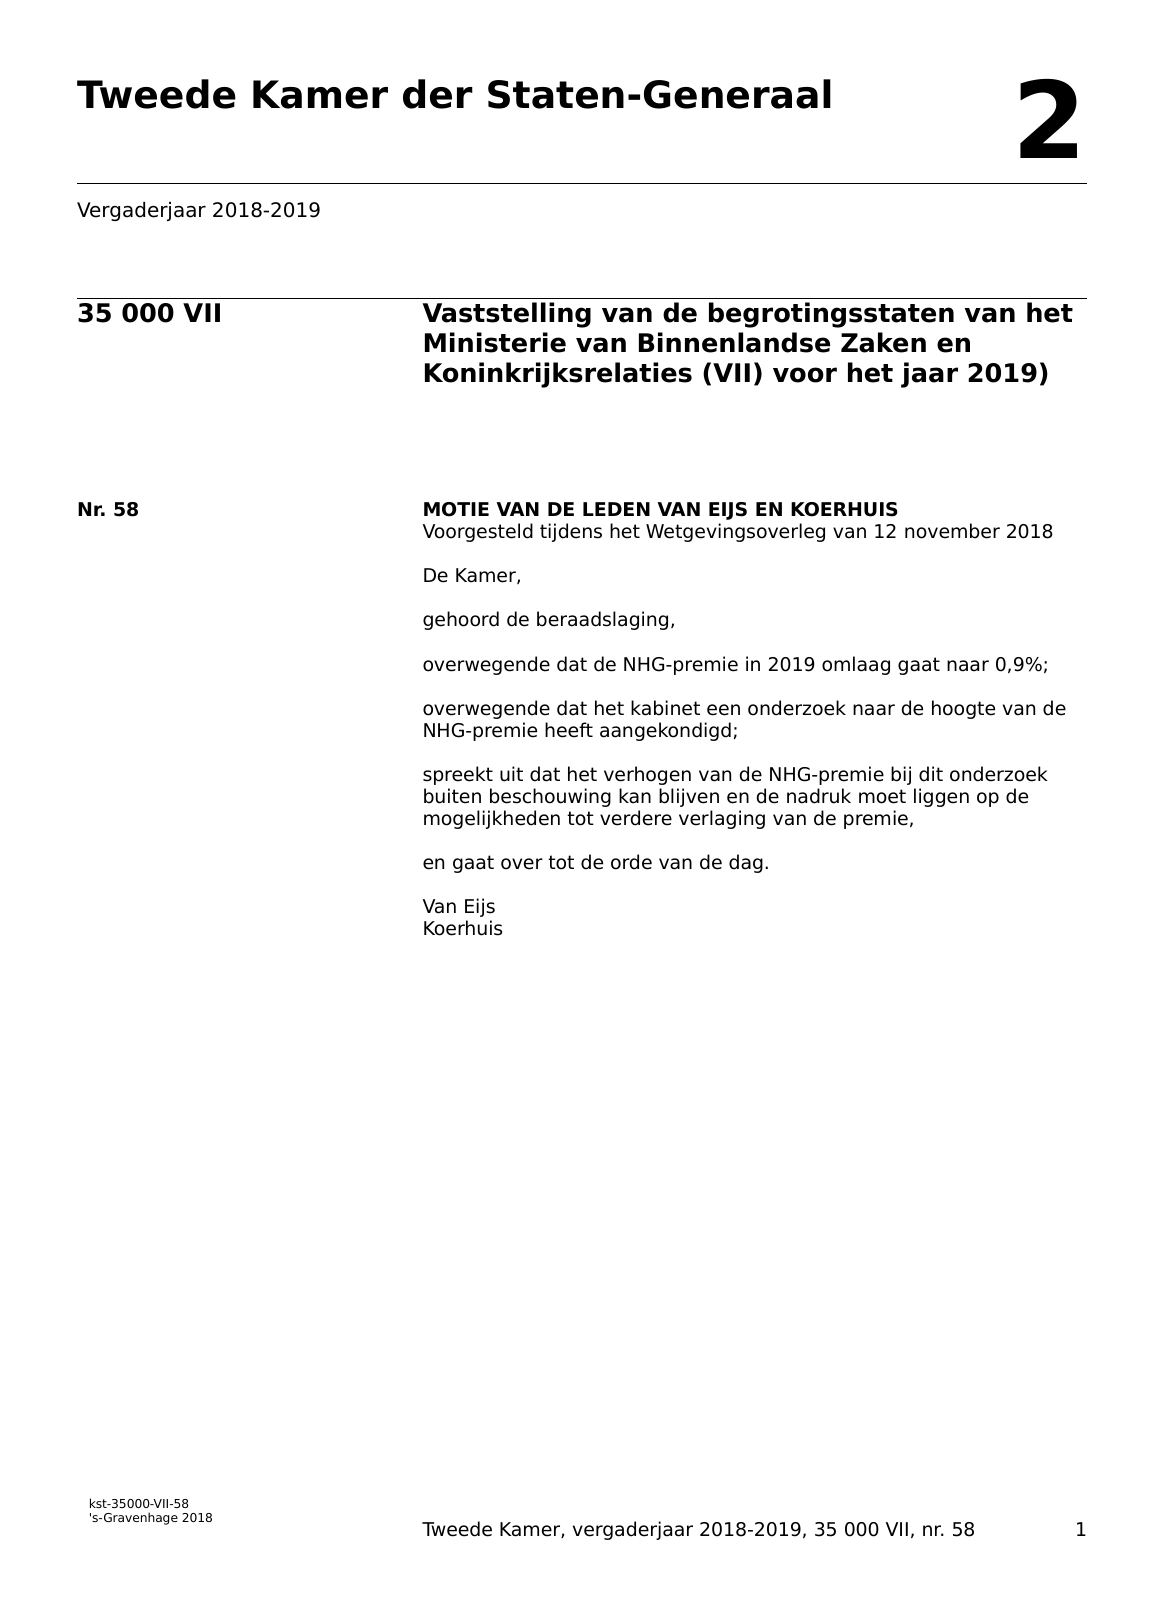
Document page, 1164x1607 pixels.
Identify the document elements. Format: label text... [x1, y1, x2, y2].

text Van Eijs [422, 896, 1087, 918]
subtitle 35 000 VII Vaststelling van de begrotingsstaten van het Ministerie van Binnenlandse Zaken en Koninkrijksrelaties (VII) voor het jaar 2019) [77, 299, 1087, 388]
text Koerhuis [422, 918, 1087, 940]
text kst-35000-VII-58 [88, 1497, 323, 1511]
table_cell Vergaderjaar 2018-2019 [77, 184, 1087, 298]
text spreekt uit dat het verhogen van de NHG-premie bij dit onderzoek buiten beschouwing kan blijven en de nadruk moet liggen op de mogelijkheden tot verdere verlaging van de premie, [422, 764, 1087, 830]
text 's-Gravenhage 2018 [88, 1511, 323, 1525]
text De Kamer, [422, 565, 1087, 587]
text overwegende dat het kabinet een onderzoek naar de hoogte van de NHG-premie heeft aangekondigd; [422, 698, 1087, 742]
table_header Tweede Kamer der Staten-Generaal [77, 59, 886, 183]
text overwegende dat de NHG-premie in 2019 omlaag gaat naar 0,9%; [422, 653, 1087, 676]
subtitle Nr. 58 MOTIE VAN DE LEDEN VAN EIJS EN KOERHUIS [77, 499, 1087, 521]
table_header 2 [886, 59, 1087, 183]
text Voorgesteld tijdens het Wetgevingsoverleg van 12 november 2018 [422, 521, 1087, 543]
text gehoord de beraadslaging, [422, 609, 1087, 631]
text en gaat over tot de orde van de dag. [422, 852, 1087, 874]
